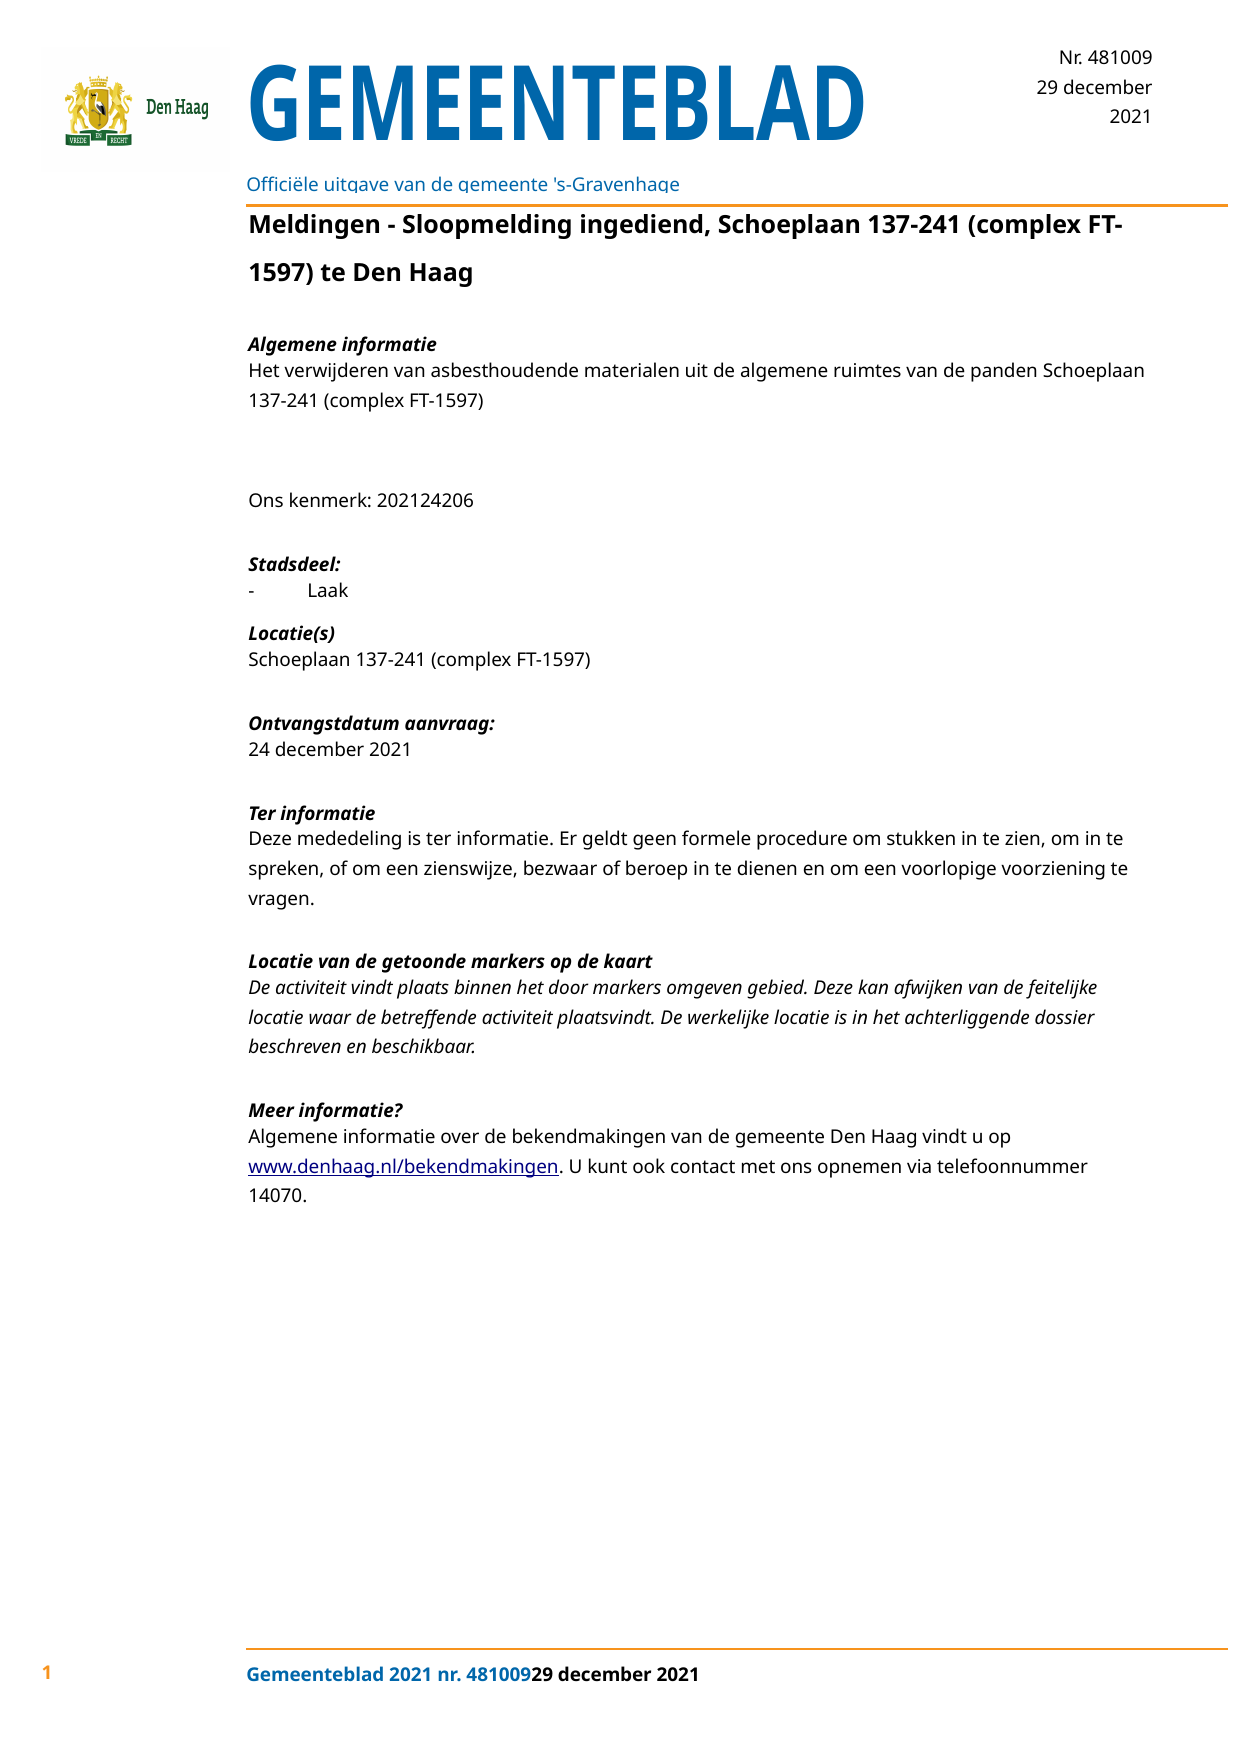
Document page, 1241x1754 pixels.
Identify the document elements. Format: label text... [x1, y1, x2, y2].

list Laak [248, 577, 1152, 603]
text Ter informatie [248, 800, 1152, 826]
text Stadsdeel: [248, 552, 1152, 577]
text Algemene informatie over de bekendmakingen van de gemeente Den Haag vindt u op www.denhaag.nl/bekendmakingen. U kunt ook contact met ons opnemen via telefoonnummer 14070. [248, 1123, 1152, 1208]
text 24 december 2021 [248, 736, 1152, 762]
text Algemene informatie [248, 331, 1152, 357]
text De activiteit vindt plaats binnen het door markers omgeven gebied. Deze kan afwijken van de feitelijke locatie waar de betreffende activiteit plaatsvindt. De werkelijke locatie is in het achterliggende dossier beschreven en beschikbaar. [248, 974, 1152, 1059]
text Meer informatie? [248, 1097, 1152, 1123]
text Deze mededeling is ter informatie. Er geldt geen formele procedure om stukken in te zien, om in te spreken, of om een zienswijze, bezwaar of beroep in te dienen en om een voorlopige voorziening te vragen. [248, 826, 1152, 910]
text Schoeplaan 137-241 (complex FT-1597) [248, 646, 1152, 672]
text Locatie van de getoonde markers op de kaart [248, 949, 1152, 974]
text Ontvangstdatum aanvraag: [248, 710, 1152, 736]
text Ons kenmerk: 202124206 [248, 488, 1152, 513]
text Het verwijderen van asbesthoudende materialen uit de algemene ruimtes van de panden Schoeplaan 137-241 (complex FT-1597) [248, 357, 1152, 412]
text Meldingen - Sloopmelding ingediend, Schoeplaan 137-241 (complex FT-1597) te Den Haag [248, 207, 1152, 288]
text Locatie(s) [248, 620, 1152, 646]
picture [41, 47, 231, 172]
